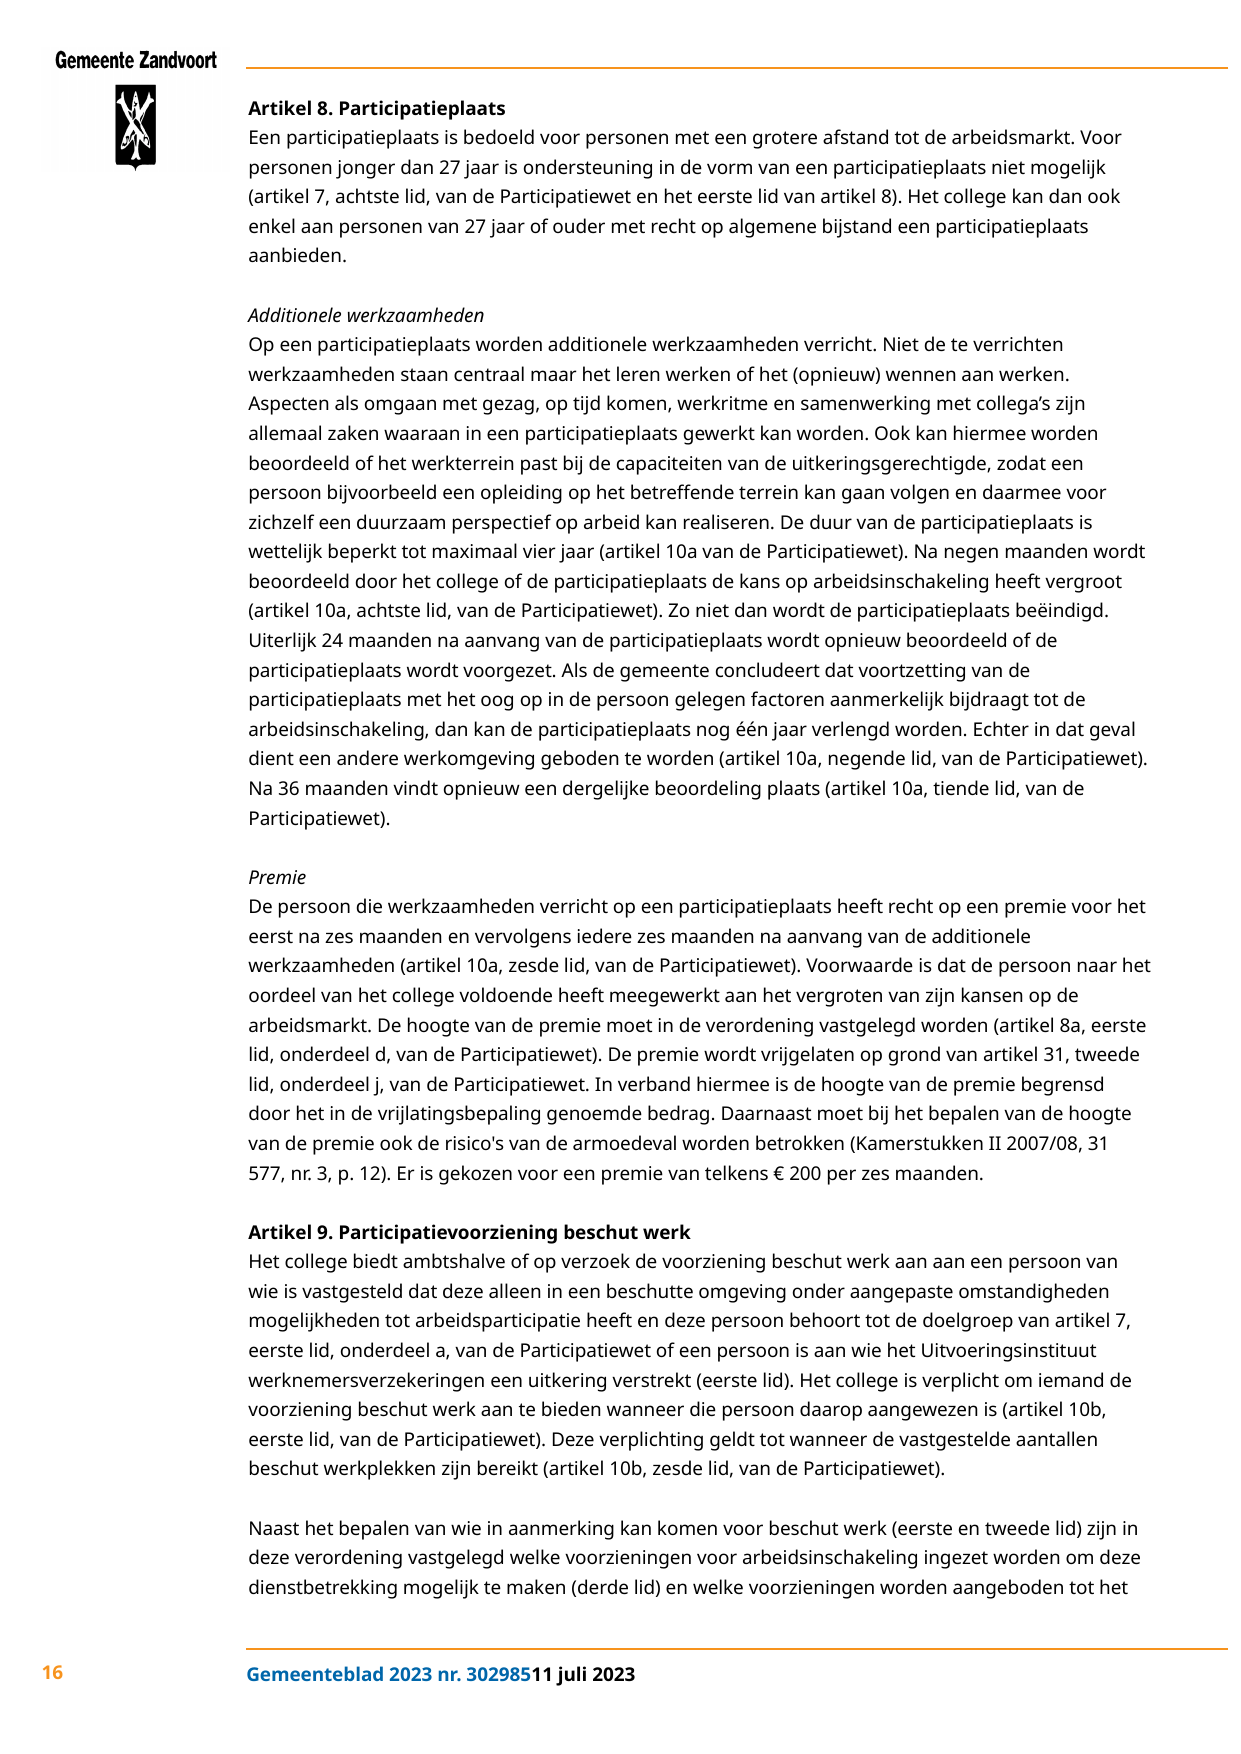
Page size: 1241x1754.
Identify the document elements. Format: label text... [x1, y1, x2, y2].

text Additionele werkzaamheden [248, 302, 1152, 328]
text Een participatieplaats is bedoeld voor personen met een grotere afstand tot de arbeidsmarkt. Voor personen jonger dan 27 jaar is ondersteuning in de vorm van een participatieplaats niet mogelijk (artikel 7, achtste lid, van de Participatiewet en het eerste lid van artikel 8). Het college kan dan ook enkel aan personen van 27 jaar of ouder met recht op algemene bijstand een participatieplaats aanbieden. [248, 124, 1152, 268]
text Artikel 8. Participatieplaats [248, 95, 1152, 121]
text Het college biedt ambtshalve of op verzoek de voorziening beschut werk aan aan een persoon van wie is vastgesteld dat deze alleen in een beschutte omgeving onder aangepaste omstandigheden mogelijkheden tot arbeidsparticipatie heeft en deze persoon behoort tot de doelgroep van artikel 7, eerste lid, onderdeel a, van de Participatiewet of een persoon is aan wie het Uitvoeringsinstituut werknemersverzekeringen een uitkering verstrekt (eerste lid). Het college is verplicht om iemand de voorziening beschut werk aan te bieden wanneer die persoon daarop aangewezen is (artikel 10b, eerste lid, van de Participatiewet). Deze verplichting geldt tot wanneer de vastgestelde aantallen beschut werkplekken zijn bereikt (artikel 10b, zesde lid, van de Participatiewet). [248, 1248, 1152, 1481]
text Naast het bepalen van wie in aanmerking kan komen voor beschut werk (eerste en tweede lid) zijn in deze verordening vastgelegd welke voorzieningen voor arbeidsinschakeling ingezet worden om deze dienstbetrekking mogelijk te maken (derde lid) en welke voorzieningen worden aangeboden tot het [248, 1515, 1152, 1600]
text Op een participatieplaats worden additionele werkzaamheden verricht. Niet de te verrichten werkzaamheden staan centraal maar het leren werken of het (opnieuw) wennen aan werken. Aspecten als omgaan met gezag, op tijd komen, werkritme en samenwerking met collega’s zijn allemaal zaken waaraan in een participatieplaats gewerkt kan worden. Ook kan hiermee worden beoordeeld of het werkterrein past bij de capaciteiten van de uitkeringsgerechtigde, zodat een persoon bijvoorbeeld een opleiding op het betreffende terrein kan gaan volgen en daarmee voor zichzelf een duurzaam perspectief op arbeid kan realiseren. De duur van de participatieplaats is wettelijk beperkt tot maximaal vier jaar (artikel 10a van de Participatiewet). Na negen maanden wordt beoordeeld door het college of de participatieplaats de kans op arbeidsinschakeling heeft vergroot (artikel 10a, achtste lid, van de Participatiewet). Zo niet dan wordt de participatieplaats beëindigd. Uiterlijk 24 maanden na aanvang van de participatieplaats wordt opnieuw beoordeeld of de participatieplaats wordt voorgezet. Als de gemeente concludeert dat voortzetting van de participatieplaats met het oog op in de persoon gelegen factoren aanmerkelijk bijdraagt tot de arbeidsinschakeling, dan kan de participatieplaats nog één jaar verlengd worden. Echter in dat geval dient een andere werkomgeving geboden te worden (artikel 10a, negende lid, van de Participatiewet). Na 36 maanden vindt opnieuw een dergelijke beoordeling plaats (artikel 10a, tiende lid, van de Participatiewet). [248, 331, 1152, 831]
text Artikel 9. Participatievoorziening beschut werk [248, 1219, 1152, 1245]
text Premie [248, 864, 1152, 890]
picture [41, 47, 231, 172]
text De persoon die werkzaamheden verricht op een participatieplaats heeft recht op een premie voor het eerst na zes maanden en vervolgens iedere zes maanden na aanvang van de additionele werkzaamheden (artikel 10a, zesde lid, van de Participatiewet). Voorwaarde is dat de persoon naar het oordeel van het college voldoende heeft meegewerkt aan het vergroten van zijn kansen op de arbeidsmarkt. De hoogte van de premie moet in de verordening vastgelegd worden (artikel 8a, eerste lid, onderdeel d, van de Participatiewet). De premie wordt vrijgelaten op grond van artikel 31, tweede lid, onderdeel j, van de Participatiewet. In verband hiermee is de hoogte van de premie begrensd door het in de vrijlatingsbepaling genoemde bedrag. Daarnaast moet bij het bepalen van de hoogte van de premie ook de risico's van de armoedeval worden betrokken (Kamerstukken II 2007/08, 31 577, nr. 3, p. 12). Er is gekozen voor een premie van telkens € 200 per zes maanden. [248, 893, 1152, 1186]
